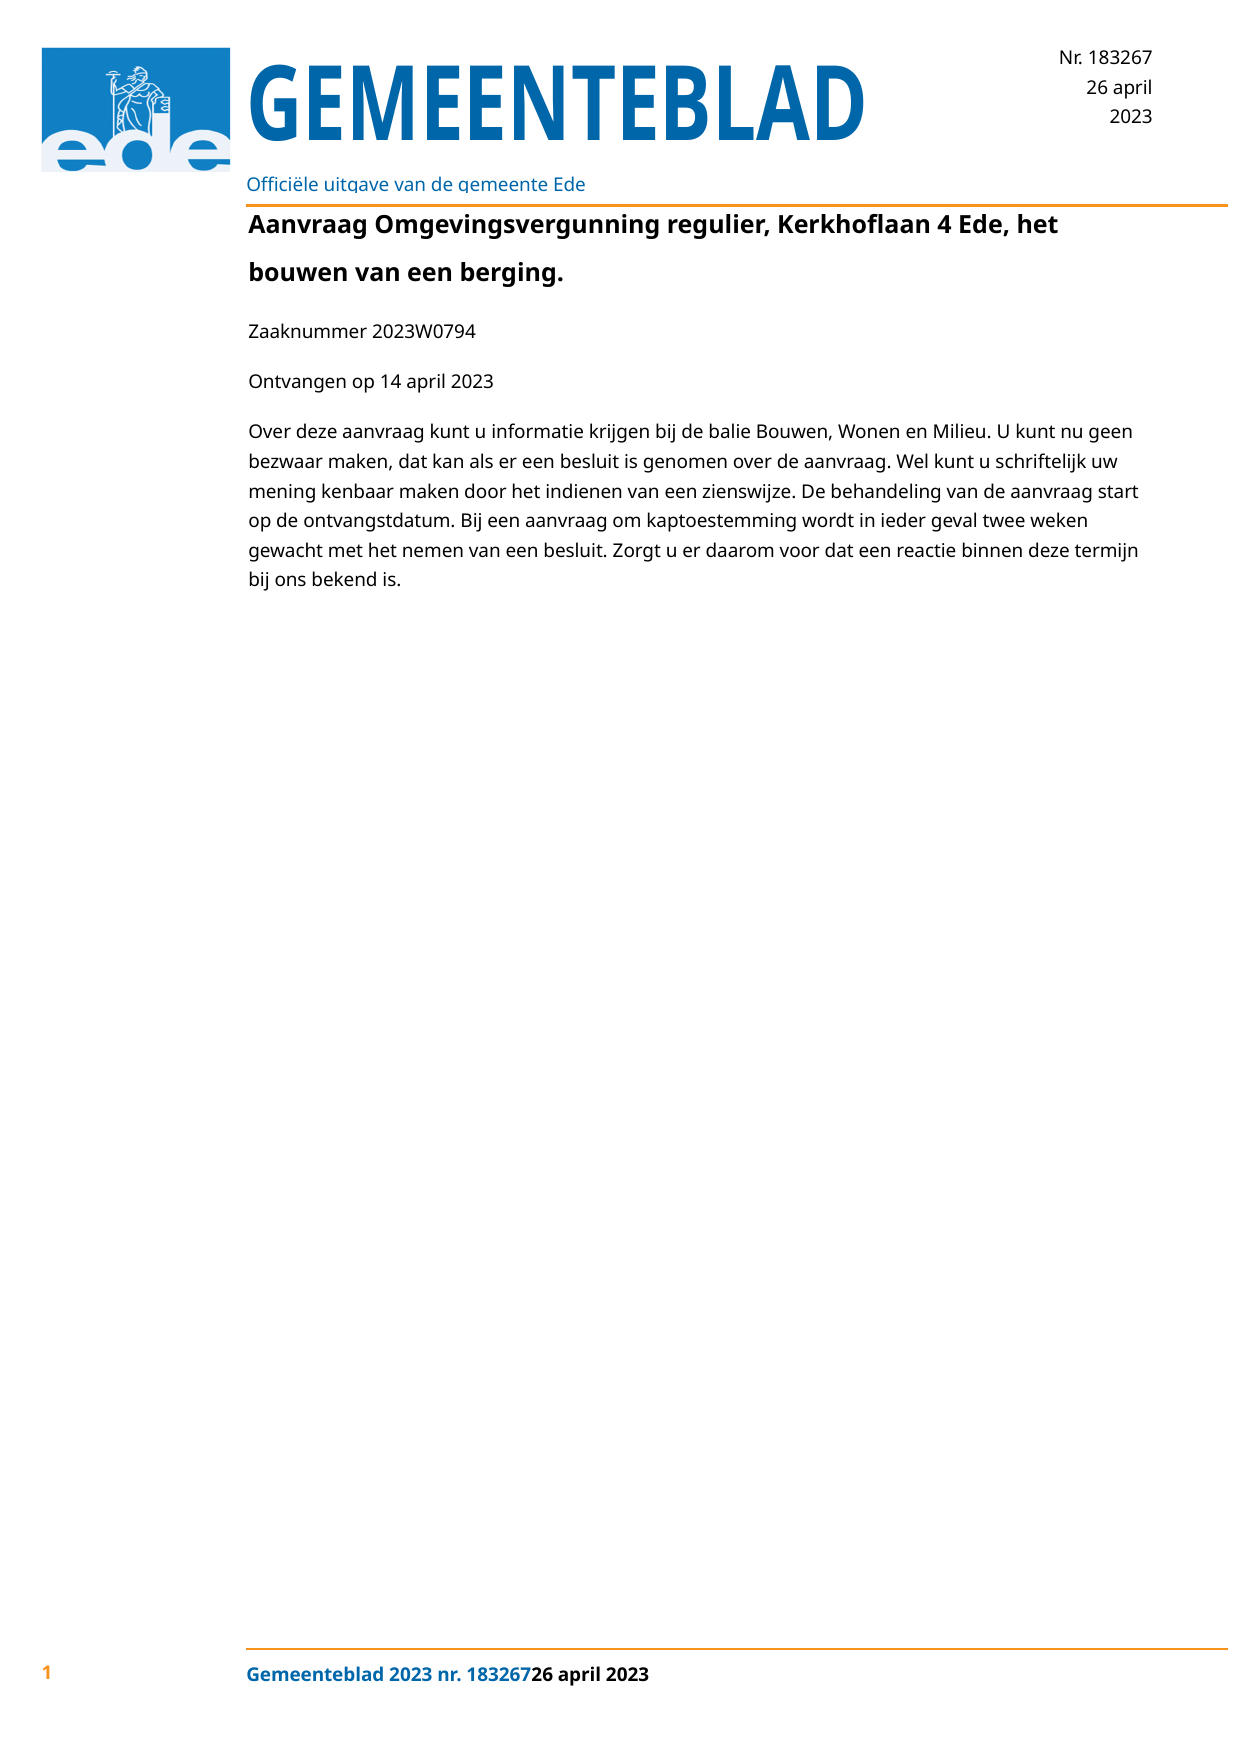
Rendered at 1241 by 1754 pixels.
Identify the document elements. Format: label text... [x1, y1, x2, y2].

text Zaaknummer 2023W0794 [248, 318, 1152, 344]
text Ontvangen op 14 april 2023 [248, 368, 1152, 394]
text Aanvraag Omgevingsvergunning regulier, Kerkhoflaan 4 Ede, het bouwen van een berging. [248, 207, 1152, 288]
picture [41, 47, 231, 172]
text Over deze aanvraag kunt u informatie krijgen bij de balie Bouwen, Wonen en Milieu. U kunt nu geen bezwaar maken, dat kan als er een besluit is genomen over de aanvraag. Wel kunt u schriftelijk uw mening kenbaar maken door het indienen van een zienswijze. De behandeling van de aanvraag start op de ontvangstdatum. Bij een aanvraag om kaptoestemming wordt in ieder geval twee weken gewacht met het nemen van een besluit. Zorgt u er daarom voor dat een reactie binnen deze termijn bij ons bekend is. [248, 419, 1152, 592]
